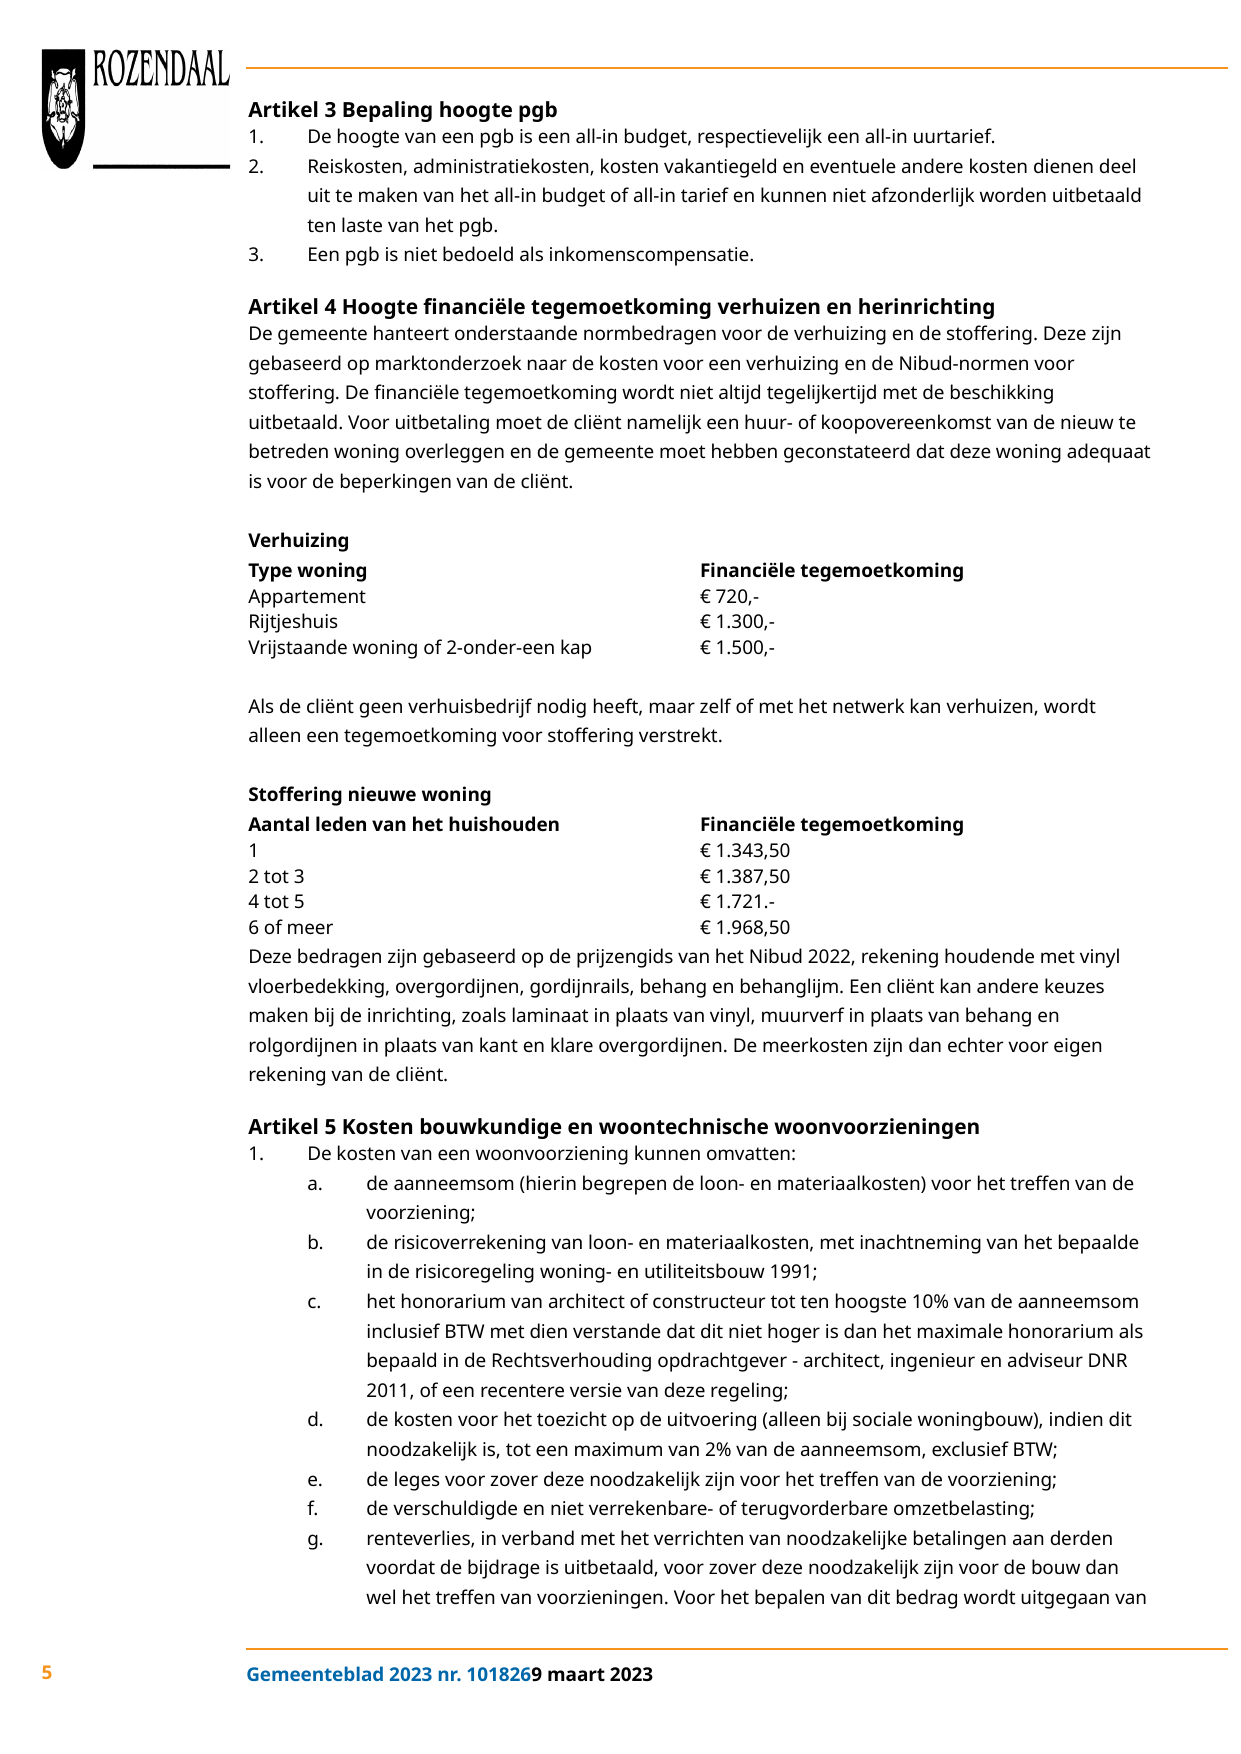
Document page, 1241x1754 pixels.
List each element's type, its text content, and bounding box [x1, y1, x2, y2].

text Artikel 3 Bepaling hoogte pgb [248, 95, 1152, 123]
list de risicoverrekening van loon- en materiaalkosten, met inachtneming van het bepaalde in de risicoregeling woning- en utiliteitsbouw 1991; [307, 1229, 1152, 1284]
table_header Financiële tegemoetkoming [700, 811, 1152, 837]
text Stoffering nieuwe woning [248, 782, 1152, 807]
list De hoogte van een pgb is een all-in budget, respectievelijk een all-in uurtarief. [248, 123, 1152, 149]
table_cell 2 tot 3 [248, 863, 700, 888]
list de verschuldigde en niet verrekenbare- of terugvorderbare omzetbelasting; [307, 1495, 1152, 1521]
list de aanneemsom (hierin begrepen de loon- en materiaalkosten) voor het treffen van de voorziening; [307, 1170, 1152, 1225]
table_cell Rijtjeshuis [248, 609, 700, 634]
list Een pgb is niet bedoeld als inkomenscompensatie. [248, 242, 1152, 267]
picture [41, 47, 231, 172]
list het honorarium van architect of constructeur tot ten hoogste 10% van de aanneemsom inclusief BTW met dien verstande dat dit niet hoger is dan het maximale honorarium als bepaald in de Rechtsverhouding opdrachtgever - architect, ingenieur en adviseur DNR 2011, of een recentere versie van deze regeling; [307, 1288, 1152, 1403]
table_header Financiële tegemoetkoming [700, 557, 1152, 583]
text Verhuizing [248, 527, 1152, 553]
list de kosten voor het toezicht op de uitvoering (alleen bij sociale woningbouw), indien dit noodzakelijk is, tot een maximum van 2% van de aanneemsom, exclusief BTW; [307, 1407, 1152, 1462]
list Reiskosten, administratiekosten, kosten vakantiegeld en eventuele andere kosten dienen deel uit te maken van het all-in budget of all-in tarief en kunnen niet afzonderlijk worden uitbetaald ten laste van het pgb. [248, 153, 1152, 238]
table_cell € 1.343,50 [700, 837, 1152, 863]
text Deze bedragen zijn gebaseerd op de prijzengids van het Nibud 2022, rekening houdende met vinyl vloerbedekking, overgordijnen, gordijnrails, behang en behanglijm. Een cliënt kan andere keuzes maken bij de inrichting, zoals laminaat in plaats van vinyl, muurverf in plaats van behang en rolgordijnen in plaats van kant en klare overgordijnen. De meerkosten zijn dan echter voor eigen rekening van de cliënt. [248, 943, 1152, 1087]
table_cell Appartement [248, 583, 700, 609]
table_header Aantal leden van het huishouden [248, 811, 700, 837]
text Artikel 4 Hoogte financiële tegemoetkoming verhuizen en herinrichting [248, 292, 1152, 320]
text Als de cliënt geen verhuisbedrijf nodig heeft, maar zelf of met het netwerk kan verhuizen, wordt alleen een tegemoetkoming voor stoffering verstrekt. [248, 693, 1152, 748]
table_cell € 1.300,- [700, 609, 1152, 634]
list De kosten van een woonvoorziening kunnen omvatten: [248, 1140, 1152, 1166]
text Artikel 5 Kosten bouwkundige en woontechnische woonvoorzieningen [248, 1112, 1152, 1140]
table_cell € 1.721.- [700, 889, 1152, 914]
list renteverlies, in verband met het verrichten van noodzakelijke betalingen aan derden voordat de bijdrage is uitbetaald, voor zover deze noodzakelijk zijn voor de bouw dan wel het treffen van voorzieningen. Voor het bepalen van dit bedrag wordt uitgegaan van [307, 1525, 1152, 1610]
table_cell 1 [248, 837, 700, 863]
table_cell € 720,- [700, 583, 1152, 609]
table_cell € 1.500,- [700, 634, 1152, 660]
table_cell € 1.968,50 [700, 914, 1152, 940]
table_header Type woning [248, 557, 700, 583]
table_cell Vrijstaande woning of 2-onder-een kap [248, 634, 700, 660]
list de leges voor zover deze noodzakelijk zijn voor het treffen van de voorziening; [307, 1466, 1152, 1492]
table_cell € 1.387,50 [700, 863, 1152, 888]
text De gemeente hanteert onderstaande normbedragen voor de verhuizing en de stoffering. Deze zijn gebaseerd op marktonderzoek naar de kosten voor een verhuizing en de Nibud-normen voor stoffering. De financiële tegemoetkoming wordt niet altijd tegelijkertijd met de beschikking uitbetaald. Voor uitbetaling moet de cliënt namelijk een huur- of koopovereenkomst van de nieuw te betreden woning overleggen en de gemeente moet hebben geconstateerd dat deze woning adequaat is voor de beperkingen van de cliënt. [248, 320, 1152, 494]
table_cell 4 tot 5 [248, 889, 700, 914]
table_cell 6 of meer [248, 914, 700, 940]
